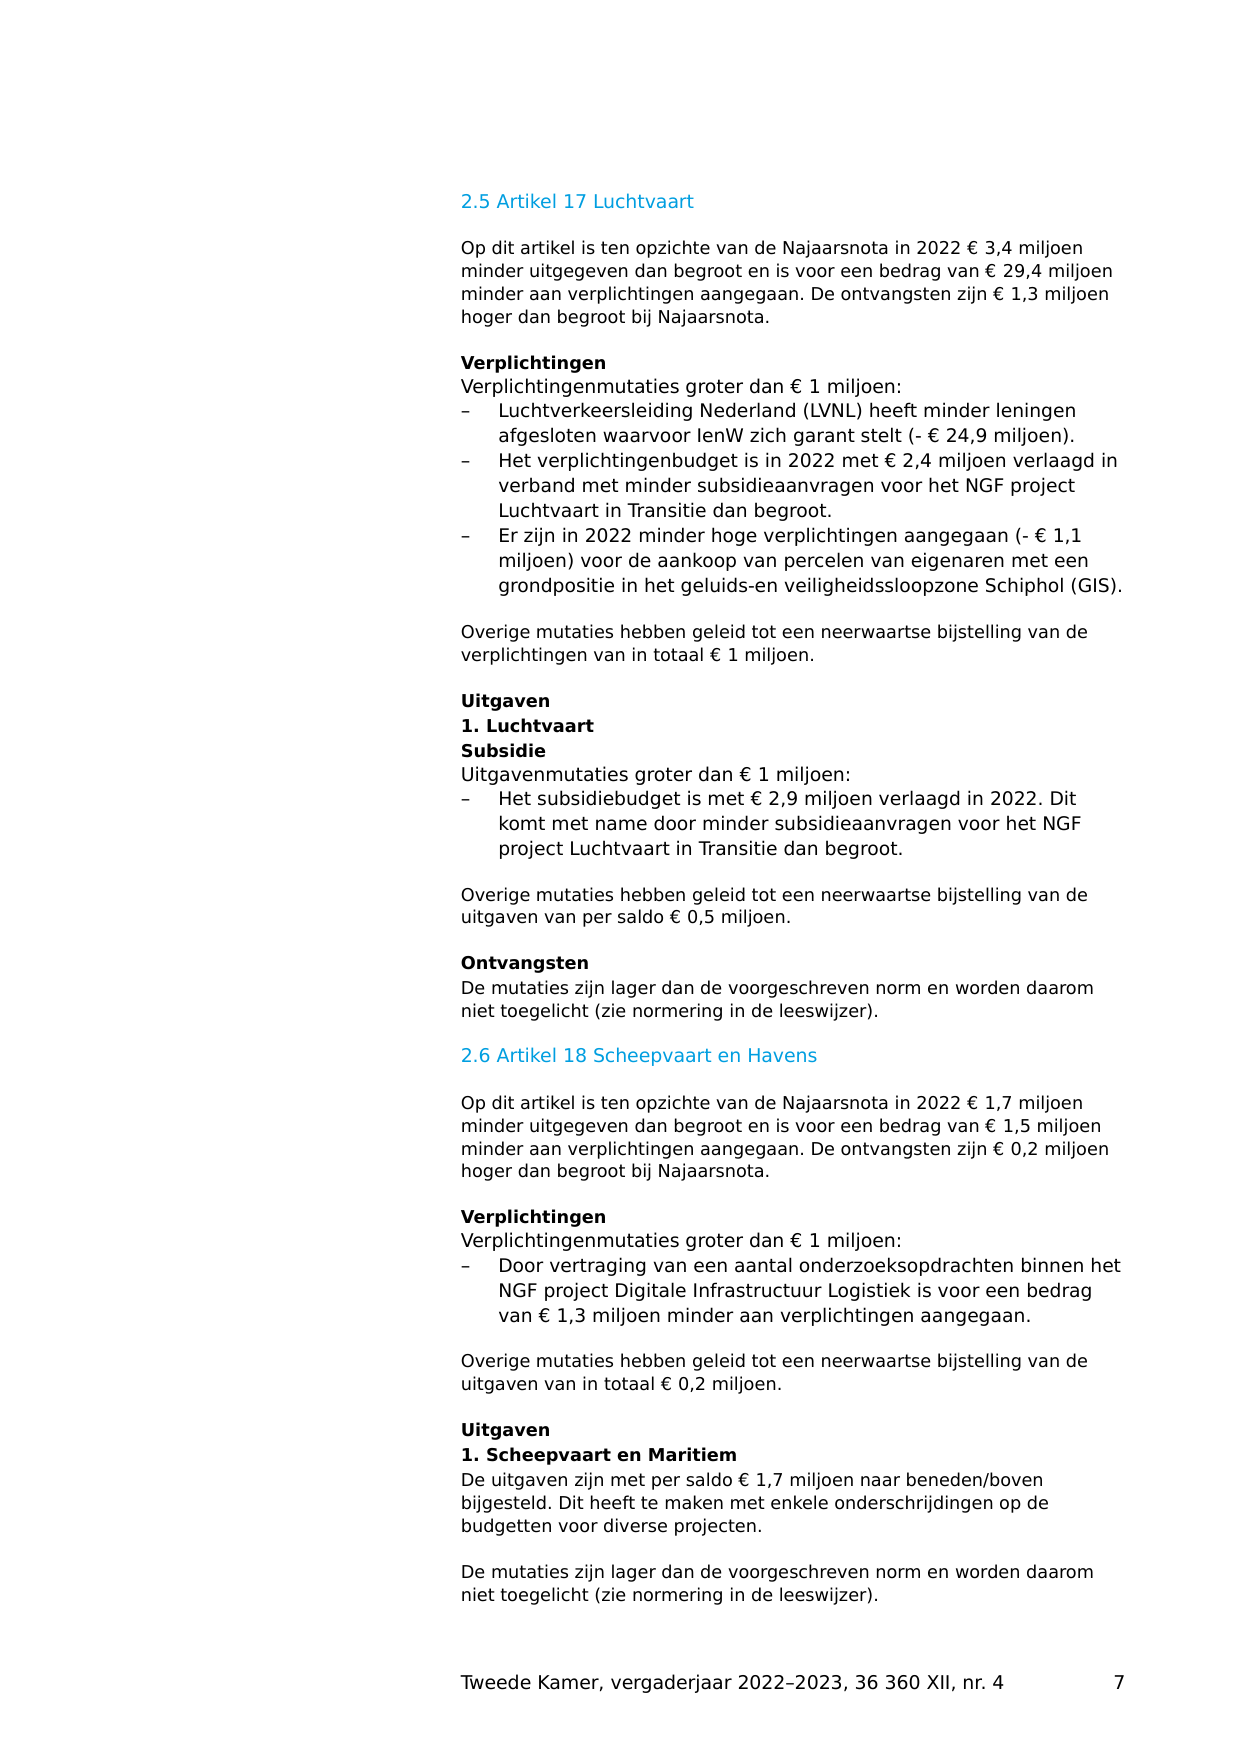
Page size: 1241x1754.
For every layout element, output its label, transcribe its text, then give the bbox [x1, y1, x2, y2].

title 2.5 Artikel 17 Luchtvaart [461, 191, 1125, 213]
list Het subsidiebudget is met € 2,9 miljoen verlaagd in 2022. Dit komt met name door minder subsidieaanvragen voor het NGF project Luchtvaart in Transitie dan begroot. [461, 786, 1125, 861]
title 2.6 Artikel 18 Scheepvaart en Havens [461, 1045, 1125, 1067]
list Door vertraging van een aantal onderzoeksopdrachten binnen het NGF project Digitale Infrastructuur Logistiek is voor een bedrag van € 1,3 miljoen minder aan verplichtingen aangegaan. [461, 1252, 1125, 1327]
text Ontvangsten [461, 951, 1125, 974]
list Het verplichtingenbudget is in 2022 met € 2,4 miljoen verlaagd in verband met minder subsidieaanvragen voor het NGF project Luchtvaart in Transitie dan begroot. [461, 448, 1125, 523]
text 1. Luchtvaart [461, 714, 1125, 737]
text Subsidie [461, 739, 1125, 762]
list Er zijn in 2022 minder hoge verplichtingen aangegaan (- € 1,1 miljoen) voor de aankoop van percelen van eigenaren met een grondpositie in het geluids-en veiligheidssloopzone Schiphol (GIS). [461, 523, 1125, 598]
text De mutaties zijn lager dan de voorgeschreven norm en worden daarom niet toegelicht (zie normering in de leeswijzer). [461, 976, 1125, 1022]
text Overige mutaties hebben geleid tot een neerwaartse bijstelling van de uitgaven van in totaal € 0,2 miljoen. [461, 1349, 1125, 1395]
text Overige mutaties hebben geleid tot een neerwaartse bijstelling van de verplichtingen van in totaal € 1 miljoen. [461, 620, 1125, 666]
list Luchtverkeersleiding Nederland (LVNL) heeft minder leningen afgesloten waarvoor IenW zich garant stelt (- € 24,9 miljoen). [461, 398, 1125, 448]
text Verplichtingenmutaties groter dan € 1 miljoen: [461, 1230, 1125, 1252]
text Verplichtingen [461, 351, 1125, 374]
text De uitgaven zijn met per saldo € 1,7 miljoen naar beneden/boven bijgesteld. Dit heeft te maken met enkele onderschrijdingen op de budgetten voor diverse projecten. [461, 1468, 1125, 1537]
text Overige mutaties hebben geleid tot een neerwaartse bijstelling van de uitgaven van per saldo € 0,5 miljoen. [461, 883, 1125, 928]
text 1. Scheepvaart en Maritiem [461, 1443, 1125, 1466]
text Uitgaven [461, 1418, 1125, 1441]
text De mutaties zijn lager dan de voorgeschreven norm en worden daarom niet toegelicht (zie normering in de leeswijzer). [461, 1560, 1125, 1606]
text Verplichtingen [461, 1205, 1125, 1228]
text Op dit artikel is ten opzichte van de Najaarsnota in 2022 € 1,7 miljoen minder uitgegeven dan begroot en is voor een bedrag van € 1,5 miljoen minder aan verplichtingen aangegaan. De ontvangsten zijn € 0,2 miljoen hoger dan begroot bij Najaarsnota. [461, 1091, 1125, 1182]
text Verplichtingenmutaties groter dan € 1 miljoen: [461, 376, 1125, 398]
text Op dit artikel is ten opzichte van de Najaarsnota in 2022 € 3,4 miljoen minder uitgegeven dan begroot en is voor een bedrag van € 29,4 miljoen minder aan verplichtingen aangegaan. De ontvangsten zijn € 1,3 miljoen hoger dan begroot bij Najaarsnota. [461, 236, 1125, 328]
text Uitgavenmutaties groter dan € 1 miljoen: [461, 764, 1125, 786]
text Uitgaven [461, 689, 1125, 712]
